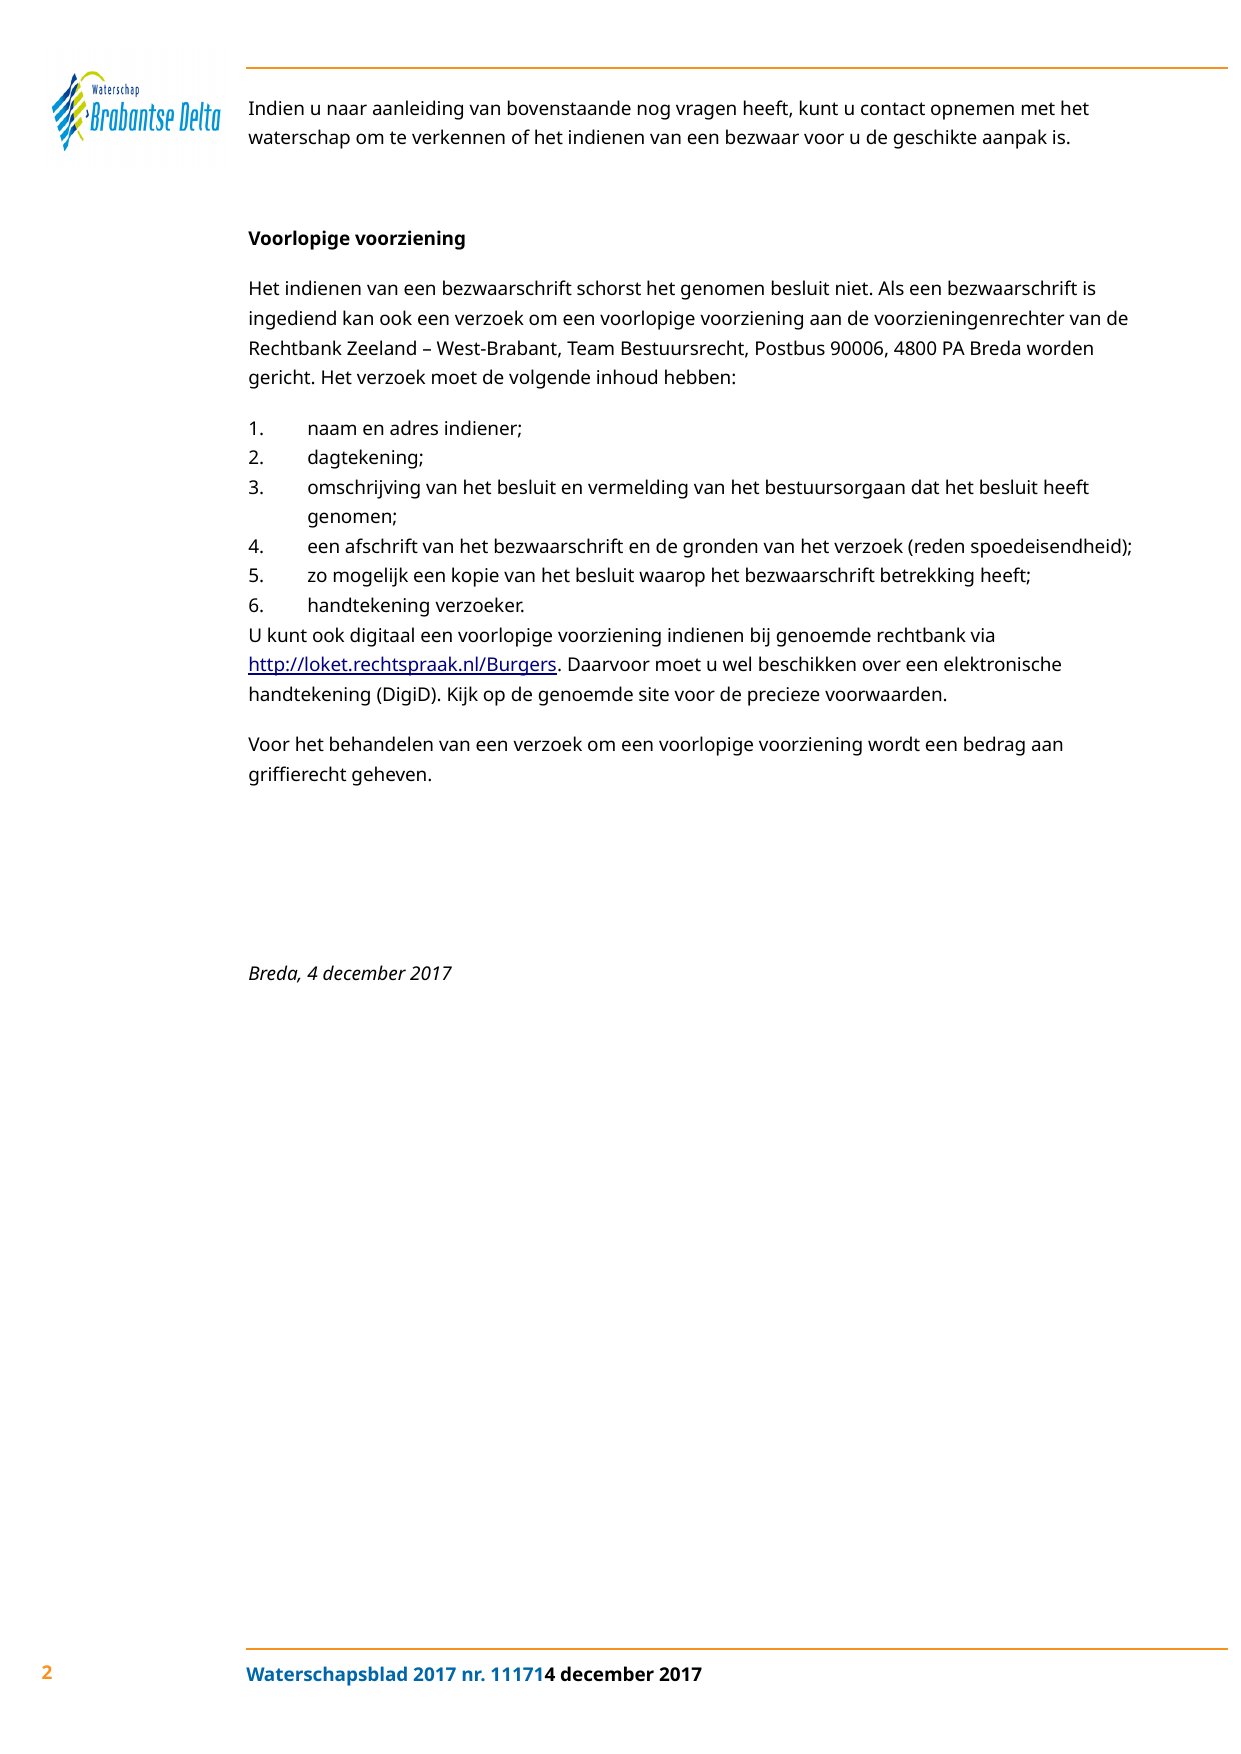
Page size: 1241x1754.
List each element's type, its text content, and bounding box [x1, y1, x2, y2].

text Breda, 4 december 2017 [248, 960, 1152, 986]
list handtekening verzoeker. [248, 592, 1152, 618]
text Voorlopige voorziening [248, 225, 1152, 251]
text Het indienen van een bezwaarschrift schorst het genomen besluit niet. Als een bezwaarschrift is ingediend kan ook een verzoek om een voorlopige voorziening aan de voorzieningenrechter van de Rechtbank Zeeland – West-Brabant, Team Bestuursrecht, Postbus 90006, 4800 PA Breda worden gericht. Het verzoek moet de volgende inhoud hebben: [248, 276, 1152, 390]
list dagtekening; [248, 444, 1152, 470]
text Voor het behandelen van een verzoek om een voorlopige voorziening wordt een bedrag aan griffierecht geheven. [248, 731, 1152, 787]
list een afschrift van het bezwaarschrift en de gronden van het verzoek (reden spoedeisendheid); [248, 533, 1152, 559]
list zo mogelijk een kopie van het besluit waarop het bezwaarschrift betrekking heeft; [248, 563, 1152, 588]
list omschrijving van het besluit en vermelding van het bestuursorgaan dat het besluit heeft genomen; [248, 474, 1152, 529]
text Indien u naar aanleiding van bovenstaande nog vragen heeft, kunt u contact opnemen met het waterschap om te verkennen of het indienen van een bezwaar voor u de geschikte aanpak is. [248, 95, 1152, 150]
list naam en adres indiener; [248, 415, 1152, 441]
picture [41, 47, 231, 172]
text U kunt ook digitaal een voorlopige voorziening indienen bij genoemde rechtbank via http://loket.rechtspraak.nl/Burgers. Daarvoor moet u wel beschikken over een elektronische handtekening (DigiD). Kijk op de genoemde site voor de precieze voorwaarden. [248, 622, 1152, 707]
